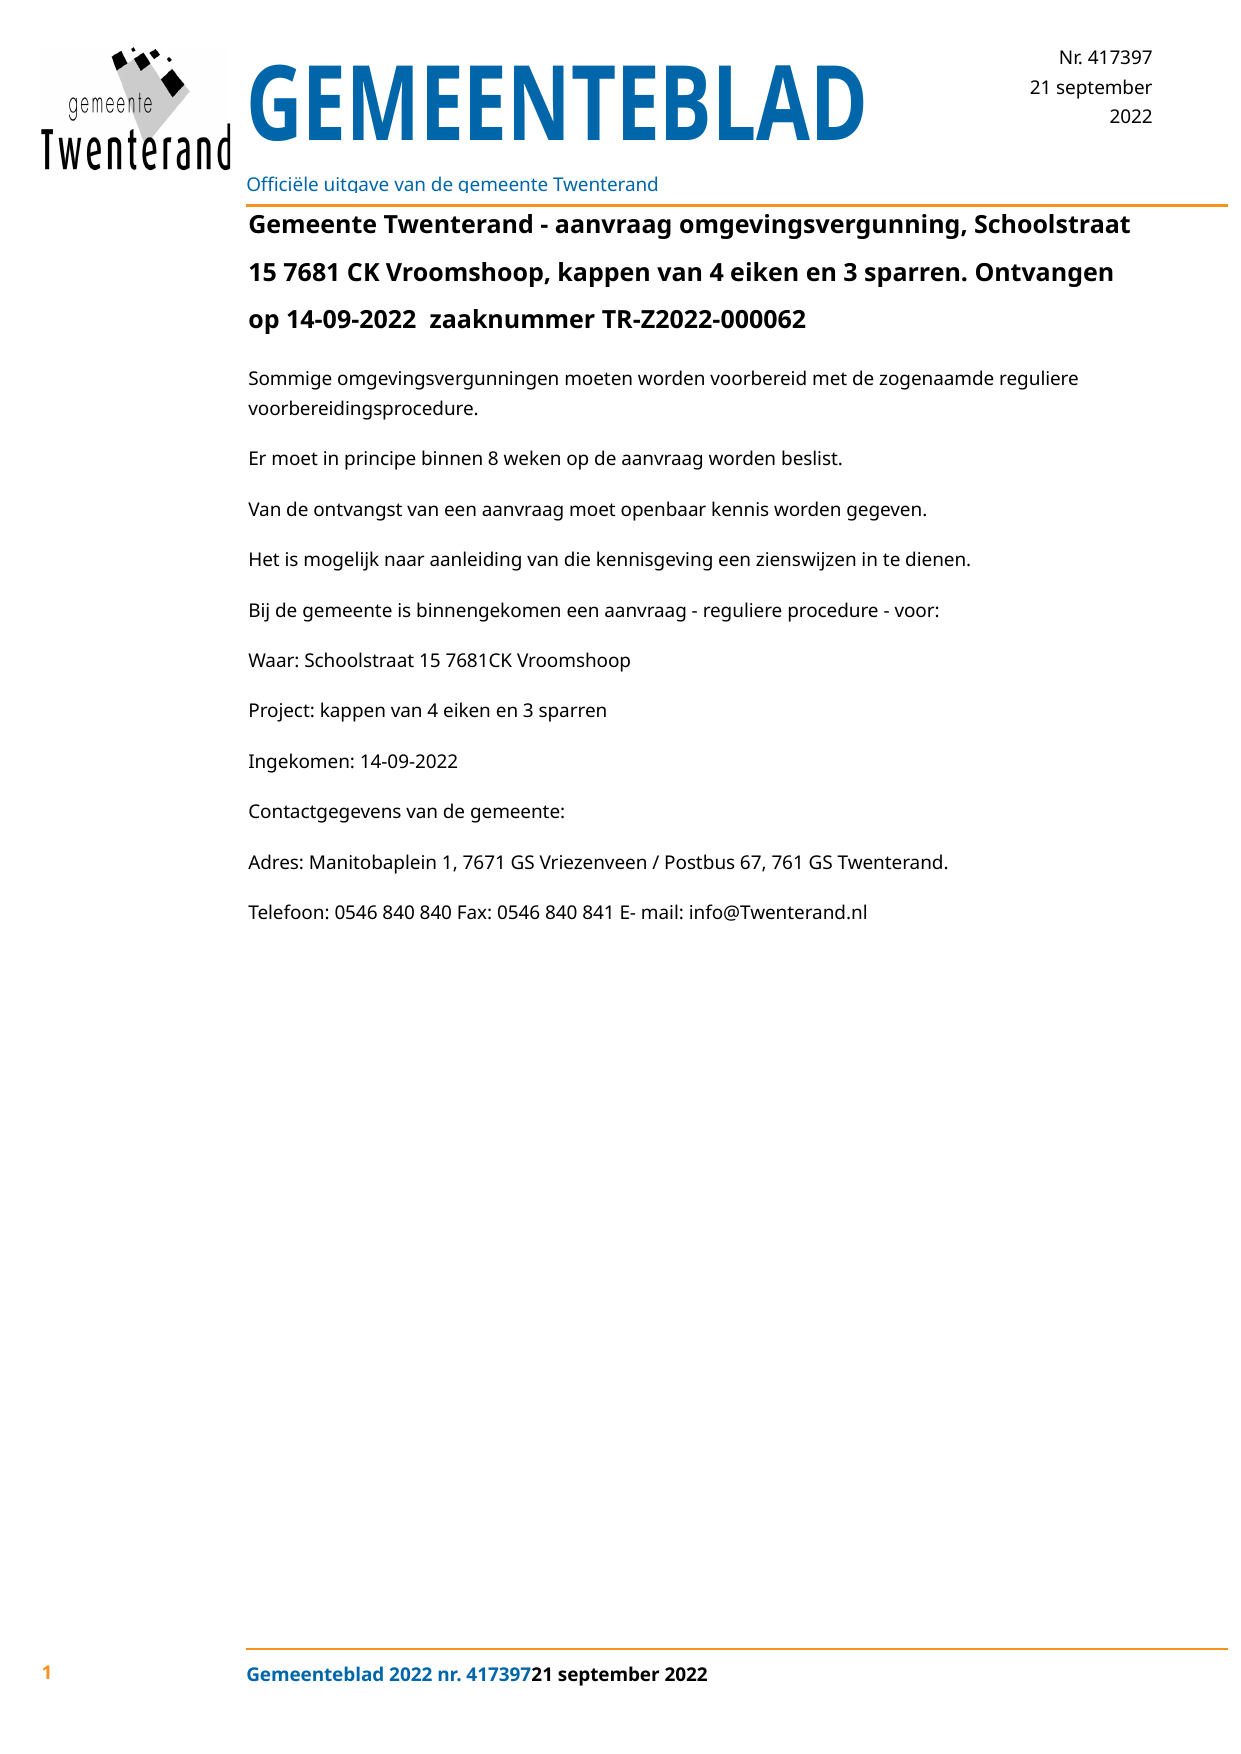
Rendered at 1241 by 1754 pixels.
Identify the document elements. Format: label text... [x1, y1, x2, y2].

text Er moet in principe binnen 8 weken op de aanvraag worden beslist. [248, 446, 1152, 471]
text Contactgegevens van de gemeente: [248, 798, 1152, 824]
text Adres: Manitobaplein 1, 7671 GS Vriezenveen / Postbus 67, 761 GS Twenterand. [248, 849, 1152, 874]
text Waar: Schoolstraat 15 7681CK Vroomshoop [248, 647, 1152, 673]
picture [41, 47, 231, 172]
text Van de ontvangst van een aanvraag moet openbaar kennis worden gegeven. [248, 496, 1152, 522]
text Gemeente Twenterand - aanvraag omgevingsvergunning, Schoolstraat 15 7681 CK Vroomshoop, kappen van 4 eiken en 3 sparren. Ontvangen op 14-09-2022 zaaknummer TR-Z2022-000062 [248, 207, 1152, 336]
text Sommige omgevingsvergunningen moeten worden voorbereid met de zogenaamde reguliere voorbereidingsprocedure. [248, 366, 1152, 421]
text Het is mogelijk naar aanleiding van die kennisgeving een zienswijzen in te dienen. [248, 546, 1152, 572]
text Telefoon: 0546 840 840 Fax: 0546 840 841 E- mail: info@Twenterand.nl [248, 899, 1152, 925]
text Project: kappen van 4 eiken en 3 sparren [248, 698, 1152, 723]
text Ingekomen: 14-09-2022 [248, 748, 1152, 774]
text Bij de gemeente is binnengekomen een aanvraag - reguliere procedure - voor: [248, 597, 1152, 622]
